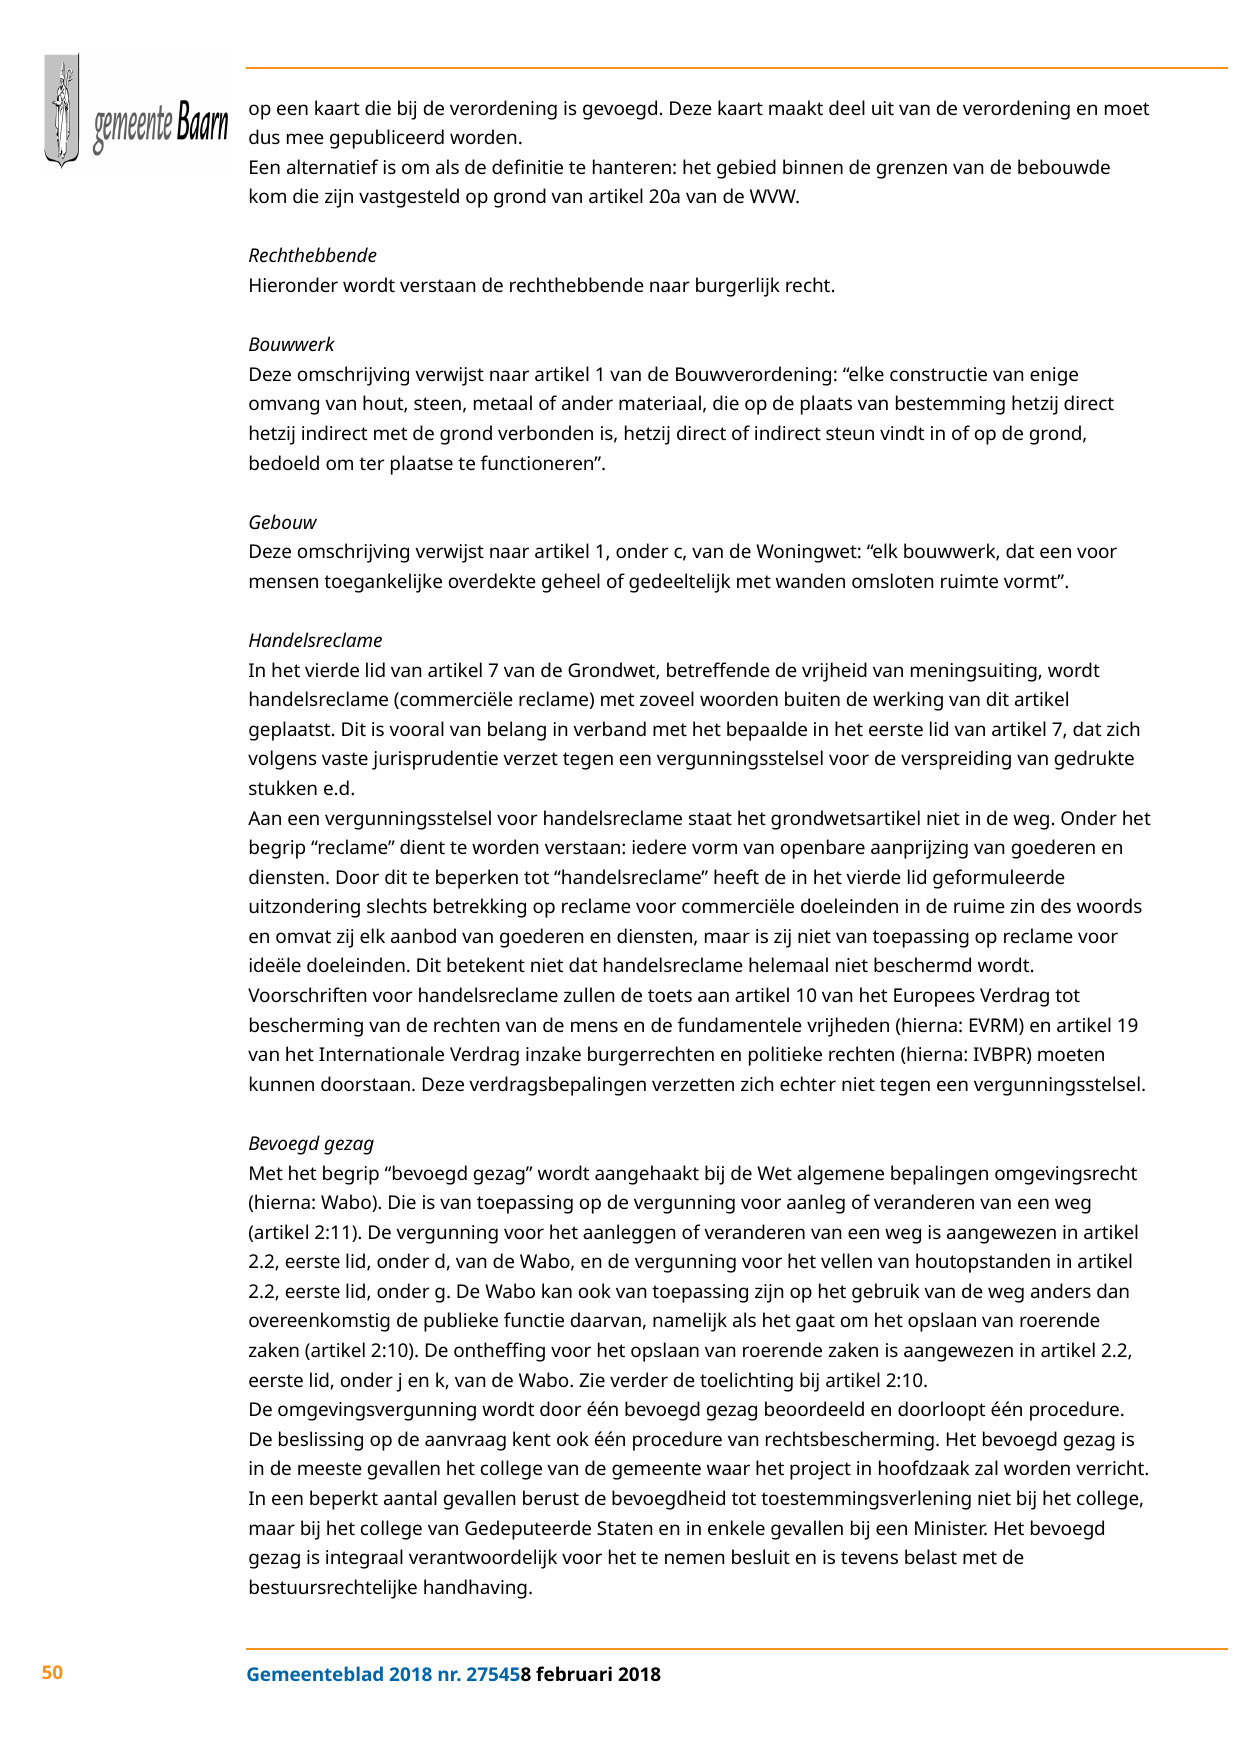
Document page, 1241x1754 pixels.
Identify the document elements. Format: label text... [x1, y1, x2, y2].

text Aan een vergunningsstelsel voor handelsreclame staat het grondwetsartikel niet in de weg. Onder het begrip “reclame” dient te worden verstaan: iedere vorm van openbare aanprijzing van goederen en diensten. Door dit te beperken tot “handelsreclame” heeft de in het vierde lid geformuleerde uitzondering slechts betrekking op reclame voor commerciële doeleinden in de ruime zin des woords en omvat zij elk aanbod van goederen en diensten, maar is zij niet van toepassing op reclame voor ideële doeleinden. Dit betekent niet dat handelsreclame helemaal niet beschermd wordt. Voorschriften voor handelsreclame zullen de toets aan artikel 10 van het Europees Verdrag tot bescherming van de rechten van de mens en de fundamentele vrijheden (hierna: EVRM) en artikel 19 van het Internationale Verdrag inzake burgerrechten en politieke rechten (hierna: IVBPR) moeten kunnen doorstaan. Deze verdragsbepalingen verzetten zich echter niet tegen een vergunningsstelsel. [248, 805, 1152, 1097]
text Gebouw [248, 509, 1152, 535]
text Deze omschrijving verwijst naar artikel 1, onder c, van de Woningwet: “elk bouwwerk, dat een voor mensen toegankelijke overdekte geheel of gedeeltelijk met wanden omsloten ruimte vormt”. [248, 538, 1152, 594]
text Bevoegd gezag [248, 1130, 1152, 1156]
picture [41, 47, 231, 172]
text Bouwwerk [248, 331, 1152, 357]
text Rechthebbende [248, 243, 1152, 268]
text Handelsreclame [248, 627, 1152, 653]
text Met het begrip “bevoegd gezag” wordt aangehaakt bij de Wet algemene bepalingen omgevingsrecht (hierna: Wabo). Die is van toepassing op de vergunning voor aanleg of veranderen van een weg (artikel 2:11). De vergunning voor het aanleggen of veranderen van een weg is aangewezen in artikel 2.2, eerste lid, onder d, van de Wabo, en de vergunning voor het vellen van houtopstanden in artikel 2.2, eerste lid, onder g. De Wabo kan ook van toepassing zijn op het gebruik van de weg anders dan overeenkomstig de publieke functie daarvan, namelijk als het gaat om het opslaan van roerende zaken (artikel 2:10). De ontheffing voor het opslaan van roerende zaken is aangewezen in artikel 2.2, eerste lid, onder j en k, van de Wabo. Zie verder de toelichting bij artikel 2:10. [248, 1160, 1152, 1393]
text Hieronder wordt verstaan de rechthebbende naar burgerlijk recht. [248, 272, 1152, 298]
text In het vierde lid van artikel 7 van de Grondwet, betreffende de vrijheid van meningsuiting, wordt handelsreclame (commerciële reclame) met zoveel woorden buiten de werking van dit artikel geplaatst. Dit is vooral van belang in verband met het bepaalde in het eerste lid van artikel 7, dat zich volgens vaste jurisprudentie verzet tegen een vergunningsstelsel voor de verspreiding van gedrukte stukken e.d. [248, 657, 1152, 801]
text op een kaart die bij de verordening is gevoegd. Deze kaart maakt deel uit van de verordening en moet dus mee gepubliceerd worden. [248, 95, 1152, 150]
text Deze omschrijving verwijst naar artikel 1 van de Bouwverordening: “elke constructie van enige omvang van hout, steen, metaal of ander materiaal, die op de plaats van bestemming hetzij direct hetzij indirect met de grond verbonden is, hetzij direct of indirect steun vindt in of op de grond, bedoeld om ter plaatse te functioneren”. [248, 361, 1152, 476]
text De omgevingsvergunning wordt door één bevoegd gezag beoordeeld en doorloopt één procedure. De beslissing op de aanvraag kent ook één procedure van rechtsbescherming. Het bevoegd gezag is in de meeste gevallen het college van de gemeente waar het project in hoofdzaak zal worden verricht. In een beperkt aantal gevallen berust de bevoegdheid tot toestemmingsverlening niet bij het college, maar bij het college van Gedeputeerde Staten en in enkele gevallen bij een Minister. Het bevoegd gezag is integraal verantwoordelijk voor het te nemen besluit en is tevens belast met de bestuursrechtelijke handhaving. [248, 1396, 1152, 1600]
text Een alternatief is om als de definitie te hanteren: het gebied binnen de grenzen van de bebouwde kom die zijn vastgesteld op grond van artikel 20a van de WVW. [248, 154, 1152, 209]
